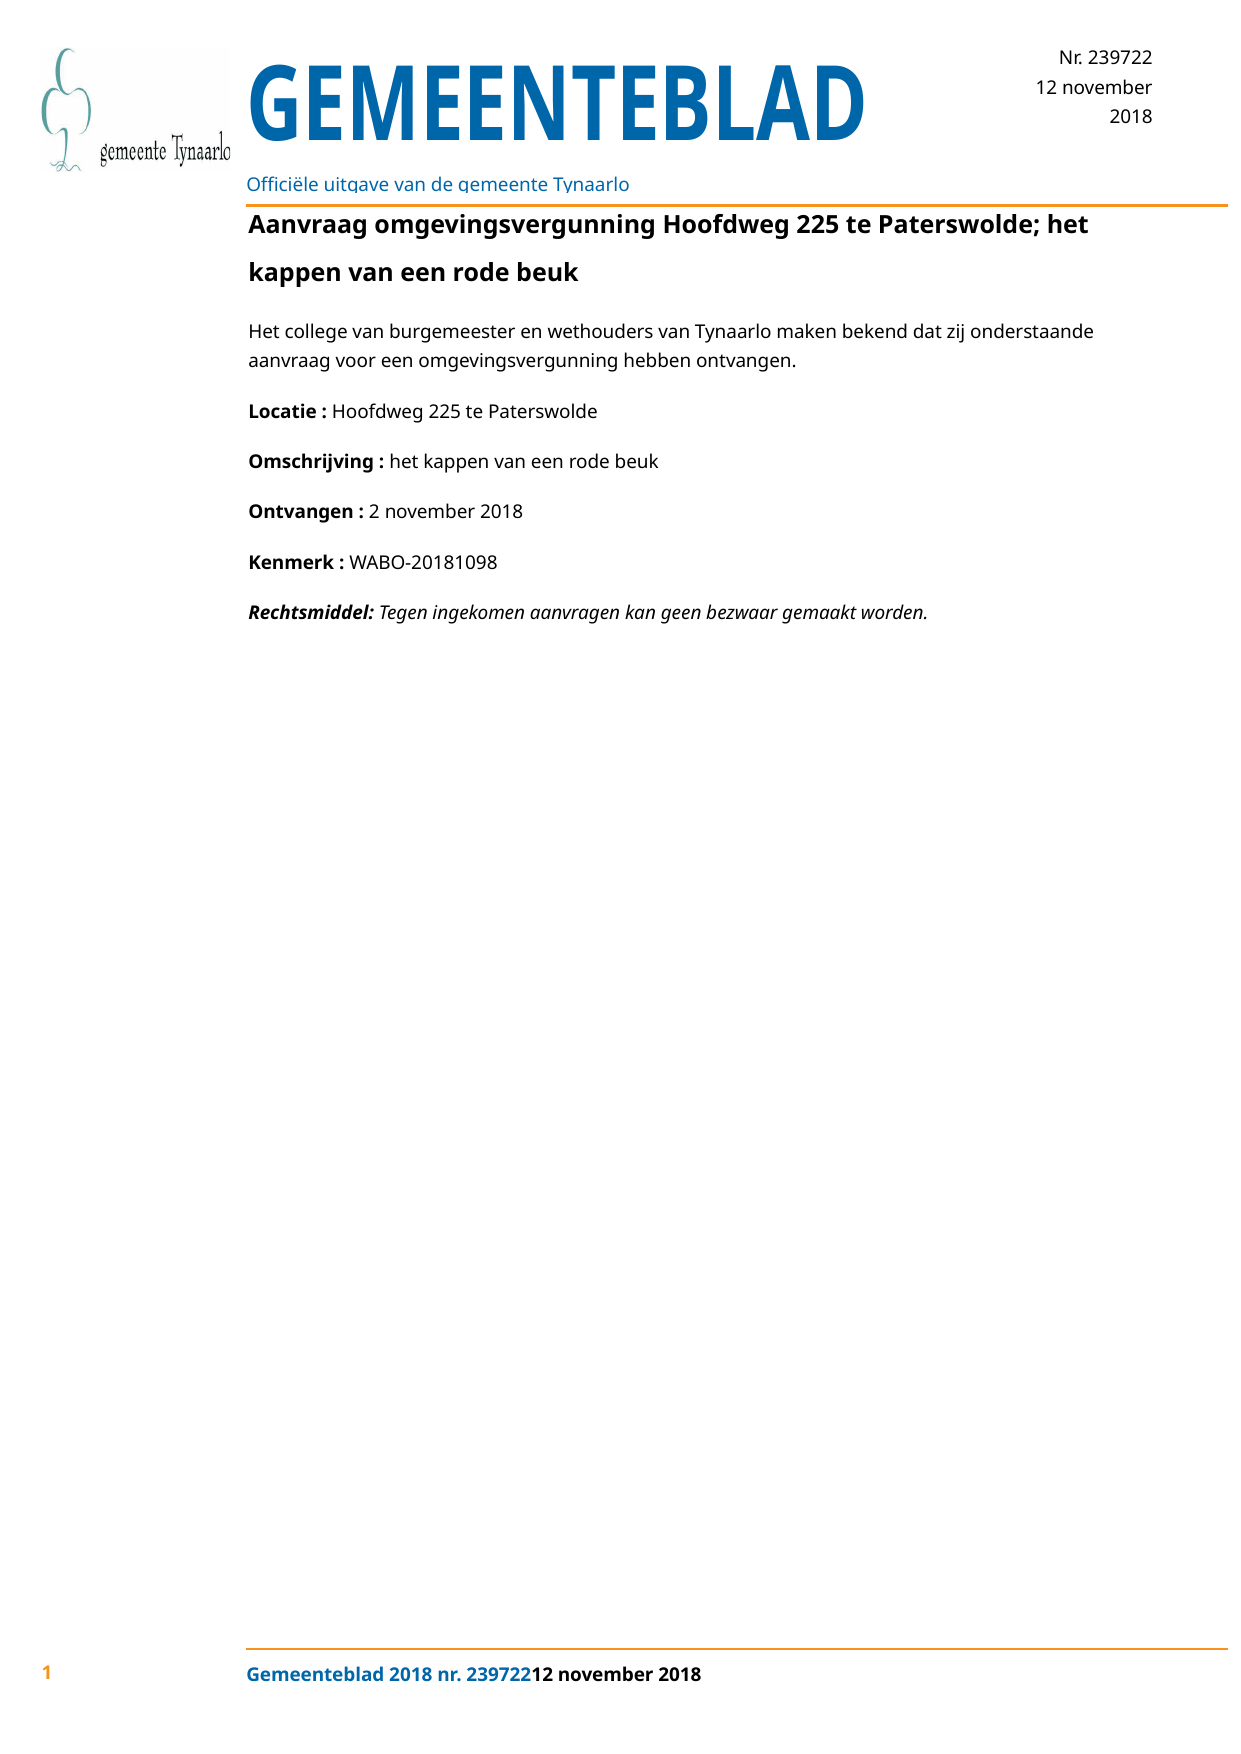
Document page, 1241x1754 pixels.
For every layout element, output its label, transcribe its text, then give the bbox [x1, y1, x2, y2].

picture [41, 47, 231, 172]
text Locatie : Hoofdweg 225 te Paterswolde [248, 398, 1152, 424]
text Het college van burgemeester en wethouders van Tynaarlo maken bekend dat zij onderstaande aanvraag voor een omgevingsvergunning hebben ontvangen. [248, 318, 1152, 373]
text Kenmerk : WABO-20181098 [248, 549, 1152, 575]
text Aanvraag omgevingsvergunning Hoofdweg 225 te Paterswolde; het kappen van een rode beuk [248, 207, 1152, 288]
text Rechtsmiddel: Tegen ingekomen aanvragen kan geen bezwaar gemaakt worden. [248, 599, 1152, 625]
text Ontvangen : 2 november 2018 [248, 499, 1152, 524]
text Omschrijving : het kappen van een rode beuk [248, 448, 1152, 474]
